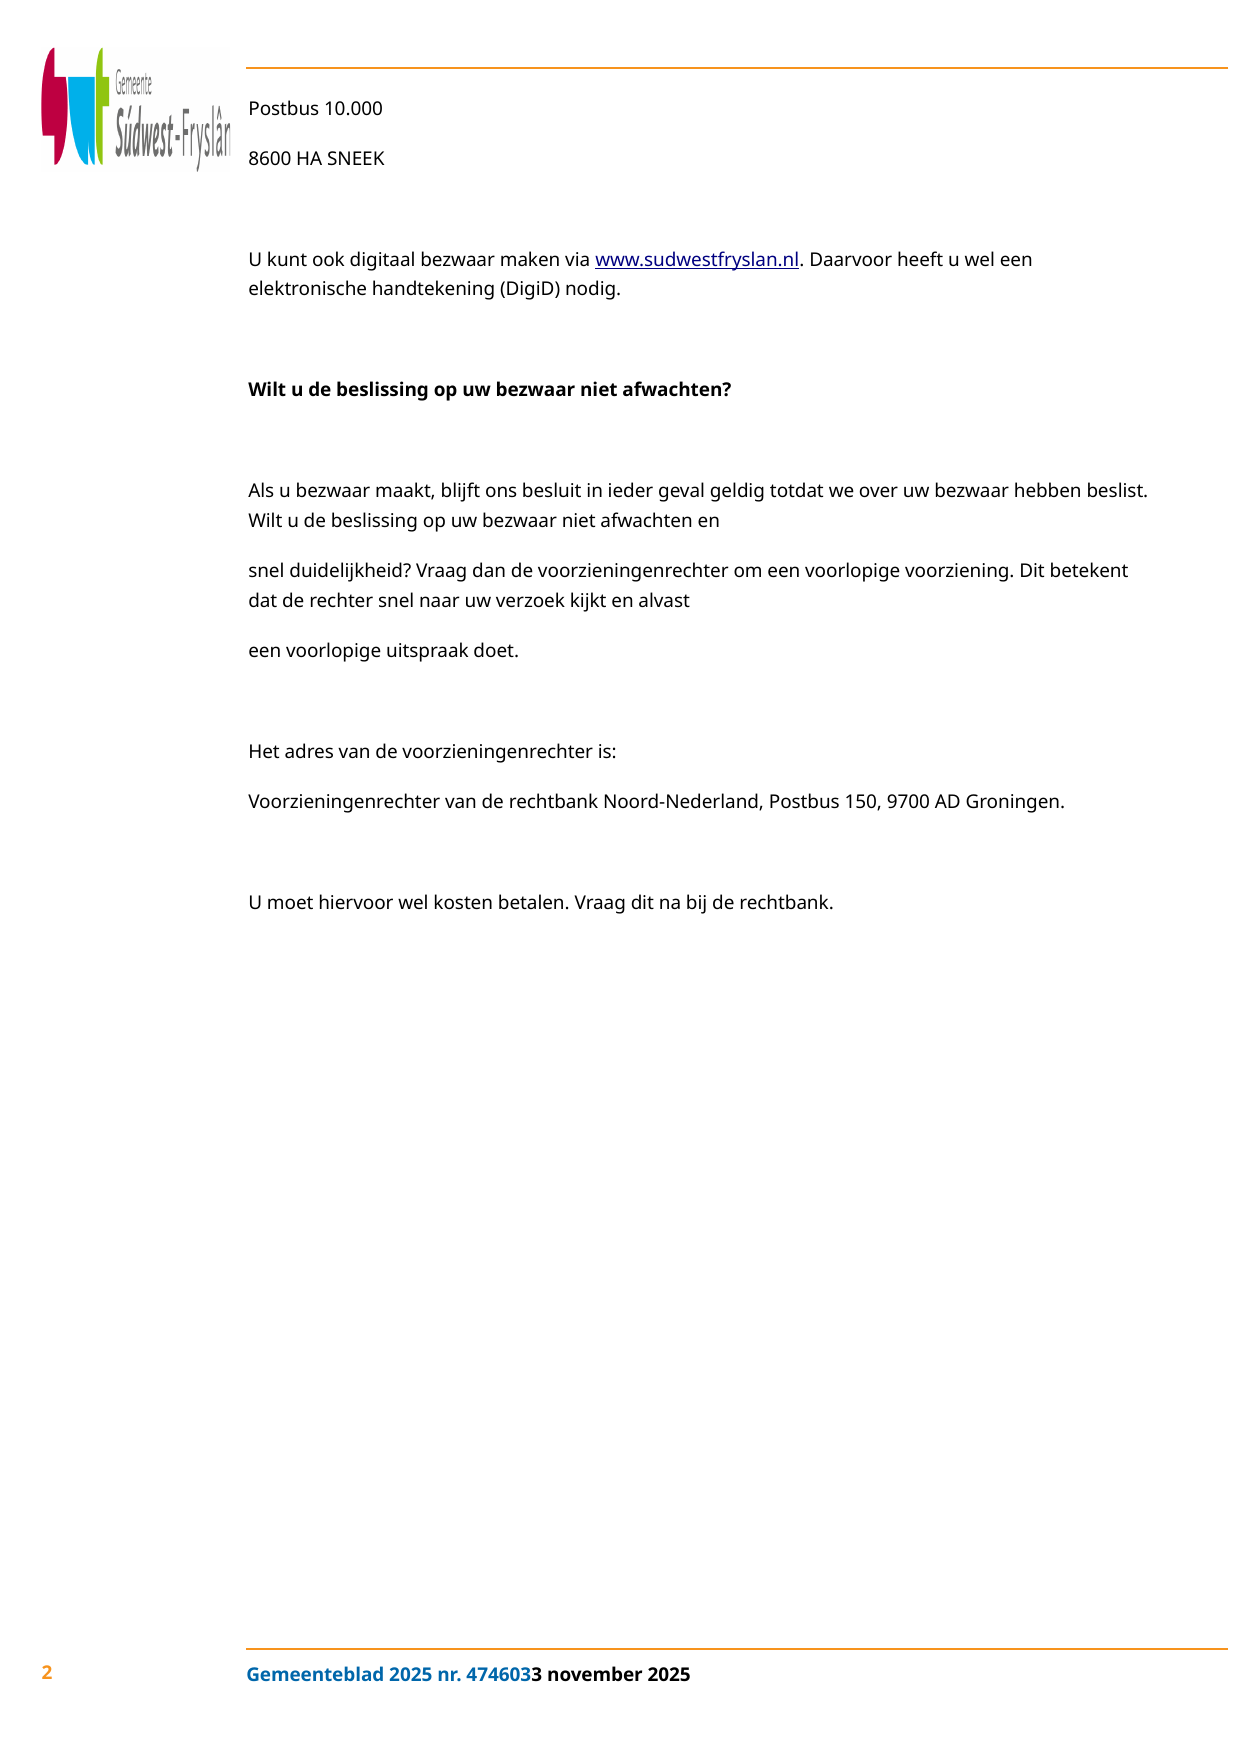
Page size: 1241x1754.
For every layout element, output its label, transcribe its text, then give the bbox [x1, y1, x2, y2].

text Als u bezwaar maakt, blijft ons besluit in ieder geval geldig totdat we over uw bezwaar hebben beslist. Wilt u de beslissing op uw bezwaar niet afwachten en [248, 477, 1152, 533]
text U moet hiervoor wel kosten betalen. Vraag dit na bij de rechtbank. [248, 889, 1152, 915]
text Voorzieningenrechter van de rechtbank Noord-Nederland, Postbus 150, 9700 AD Groningen. [248, 788, 1152, 814]
text Wilt u de beslissing op uw bezwaar niet afwachten? [248, 376, 1152, 402]
text U kunt ook digitaal bezwaar maken via www.sudwestfryslan.nl. Daarvoor heeft u wel een elektronische handtekening (DigiD) nodig. [248, 246, 1152, 301]
picture [41, 47, 231, 172]
text 8600 HA SNEEK [248, 145, 1152, 171]
text Het adres van de voorzieningenrechter is: [248, 738, 1152, 764]
text snel duidelijkheid? Vraag dan de voorzieningenrechter om een voorlopige voorziening. Dit betekent dat de rechter snel naar uw verzoek kijkt en alvast [248, 557, 1152, 613]
text een voorlopige uitspraak doet. [248, 637, 1152, 663]
text Postbus 10.000 [248, 95, 1152, 121]
